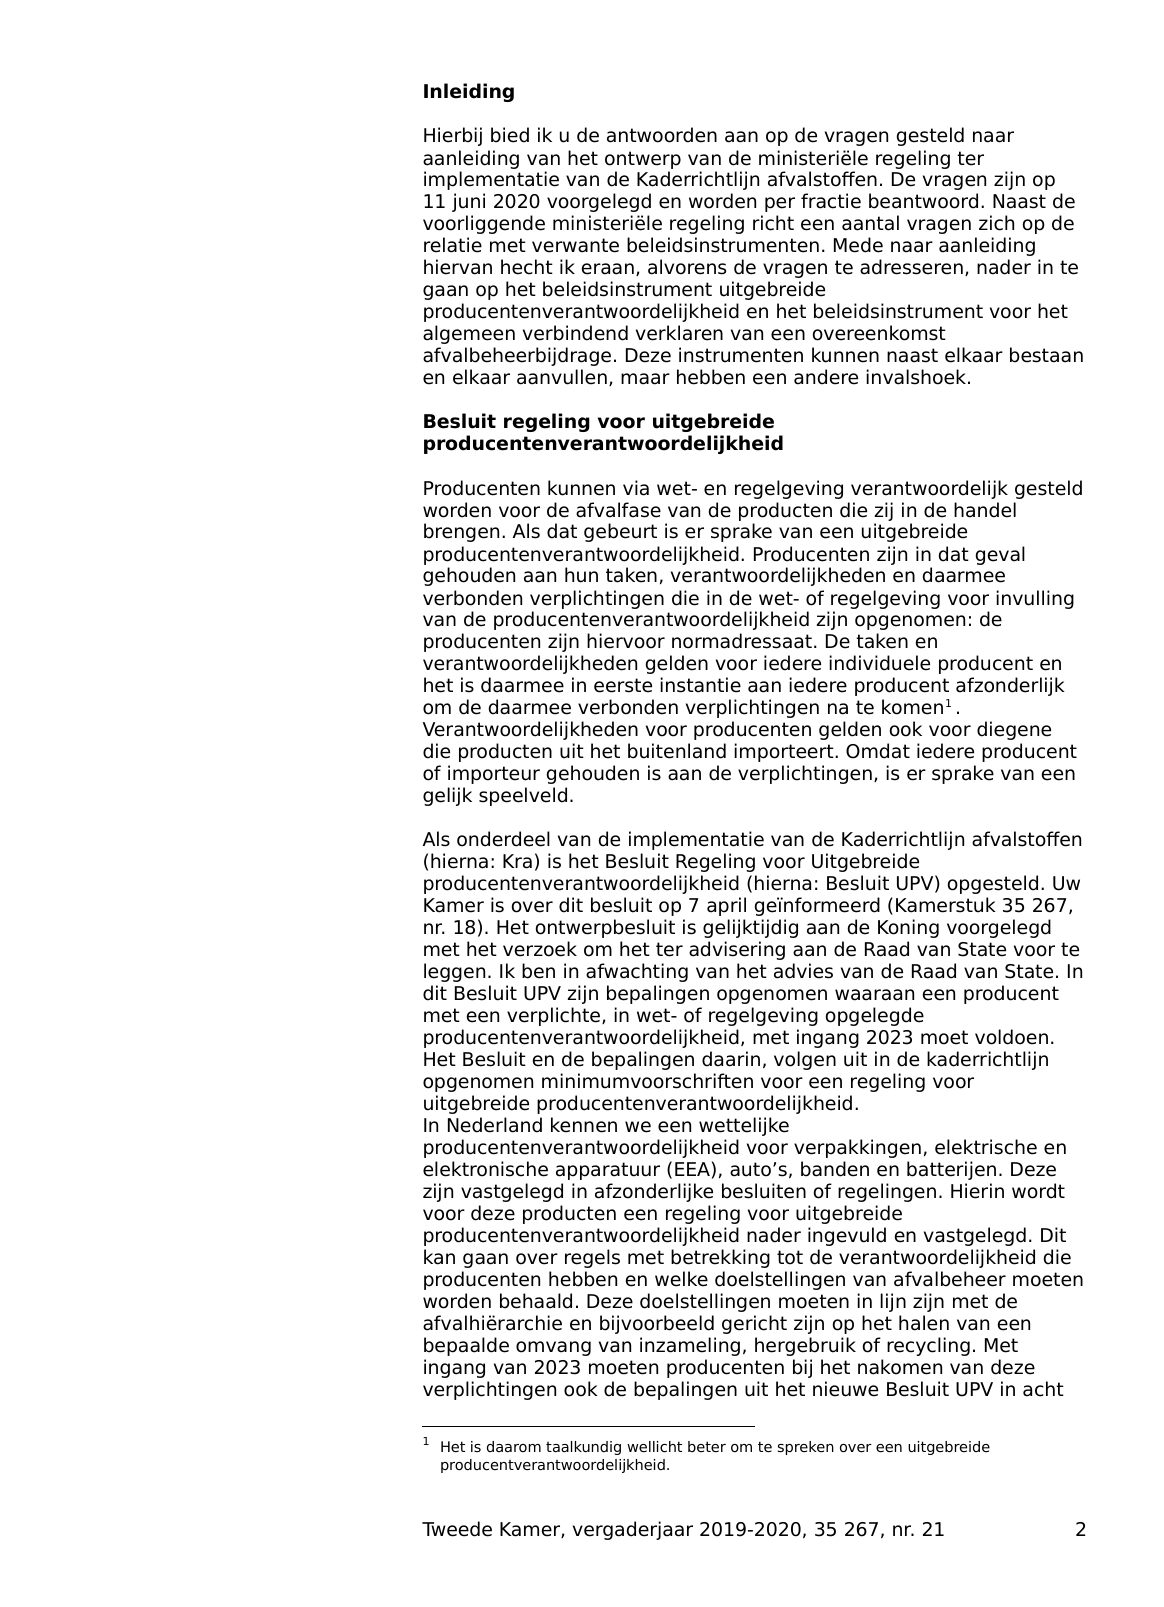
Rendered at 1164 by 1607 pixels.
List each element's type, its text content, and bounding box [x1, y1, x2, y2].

text Het is daarom taalkundig wellicht beter om te spreken over een uitgebreide producentverantwoordelijkheid. [422, 1435, 1087, 1474]
text Producenten kunnen via wet- en regelgeving verantwoordelijk gesteld worden voor de afvalfase van de producten die zij in de handel brengen. Als dat gebeurt is er sprake van een uitgebreide producentenverantwoordelijkheid. Producenten zijn in dat geval gehouden aan hun taken, verantwoordelijkheden en daarmee verbonden verplichtingen die in de wet- of regelgeving voor invulling van de producentenverantwoordelijkheid zijn opgenomen: de producenten zijn hiervoor normadressaat. De taken en verantwoordelijkheden gelden voor iedere individuele producent en het is daarmee in eerste instantie aan iedere producent afzonderlijk om de daarmee verbonden verplichtingen na te komen. Verantwoordelijkheden voor producenten gelden ook voor diegene die producten uit het buitenland importeert. Omdat iedere producent of importeur gehouden is aan de verplichtingen, is er sprake van een gelijk speelveld. [422, 477, 1087, 807]
text Als onderdeel van de implementatie van de Kaderrichtlijn afvalstoffen (hierna: Kra) is het Besluit Regeling voor Uitgebreide producentenverantwoordelijkheid (hierna: Besluit UPV) opgesteld. Uw Kamer is over dit besluit op 7 april geïnformeerd (Kamerstuk 35 267, nr. 18). Het ontwerpbesluit is gelijktijdig aan de Koning voorgelegd met het verzoek om het ter advisering aan de Raad van State voor te leggen. Ik ben in afwachting van het advies van de Raad van State. In dit Besluit UPV zijn bepalingen opgenomen waaraan een producent met een verplichte, in wet- of regelgeving opgelegde producentenverantwoordelijkheid, met ingang 2023 moet voldoen. Het Besluit en de bepalingen daarin, volgen uit in de kaderrichtlijn opgenomen minimumvoorschriften voor een regeling voor uitgebreide producentenverantwoordelijkheid. [422, 829, 1087, 1115]
subtitle Besluit regeling voor uitgebreide producentenverantwoordelijkheid [422, 411, 1087, 455]
text Hierbij bied ik u de antwoorden aan op de vragen gesteld naar aanleiding van het ontwerp van de ministeriële regeling ter implementatie van de Kaderrichtlijn afvalstoffen. De vragen zijn op 11 juni 2020 voorgelegd en worden per fractie beantwoord. Naast de voorliggende ministeriële regeling richt een aantal vragen zich op de relatie met verwante beleidsinstrumenten. Mede naar aanleiding hiervan hecht ik eraan, alvorens de vragen te adresseren, nader in te gaan op het beleidsinstrument uitgebreide producentenverantwoordelijkheid en het beleidsinstrument voor het algemeen verbindend verklaren van een overeenkomst afvalbeheerbijdrage. Deze instrumenten kunnen naast elkaar bestaan en elkaar aanvullen, maar hebben een andere invalshoek. [422, 125, 1087, 389]
text In Nederland kennen we een wettelijke producentenverantwoordelijkheid voor verpakkingen, elektrische en elektronische apparatuur (EEA), auto’s, banden en batterijen. Deze zijn vastgelegd in afzonderlijke besluiten of regelingen. Hierin wordt voor deze producten een regeling voor uitgebreide producentenverantwoordelijkheid nader ingevuld en vastgelegd. Dit kan gaan over regels met betrekking tot de verantwoordelijkheid die producenten hebben en welke doelstellingen van afvalbeheer moeten worden behaald. Deze doelstellingen moeten in lijn zijn met de afvalhiërarchie en bijvoorbeeld gericht zijn op het halen van een bepaalde omvang van inzameling, hergebruik of recycling. Met ingang van 2023 moeten producenten bij het nakomen van deze verplichtingen ook de bepalingen uit het nieuwe Besluit UPV in acht [422, 1115, 1087, 1401]
subtitle Inleiding [422, 81, 1087, 103]
